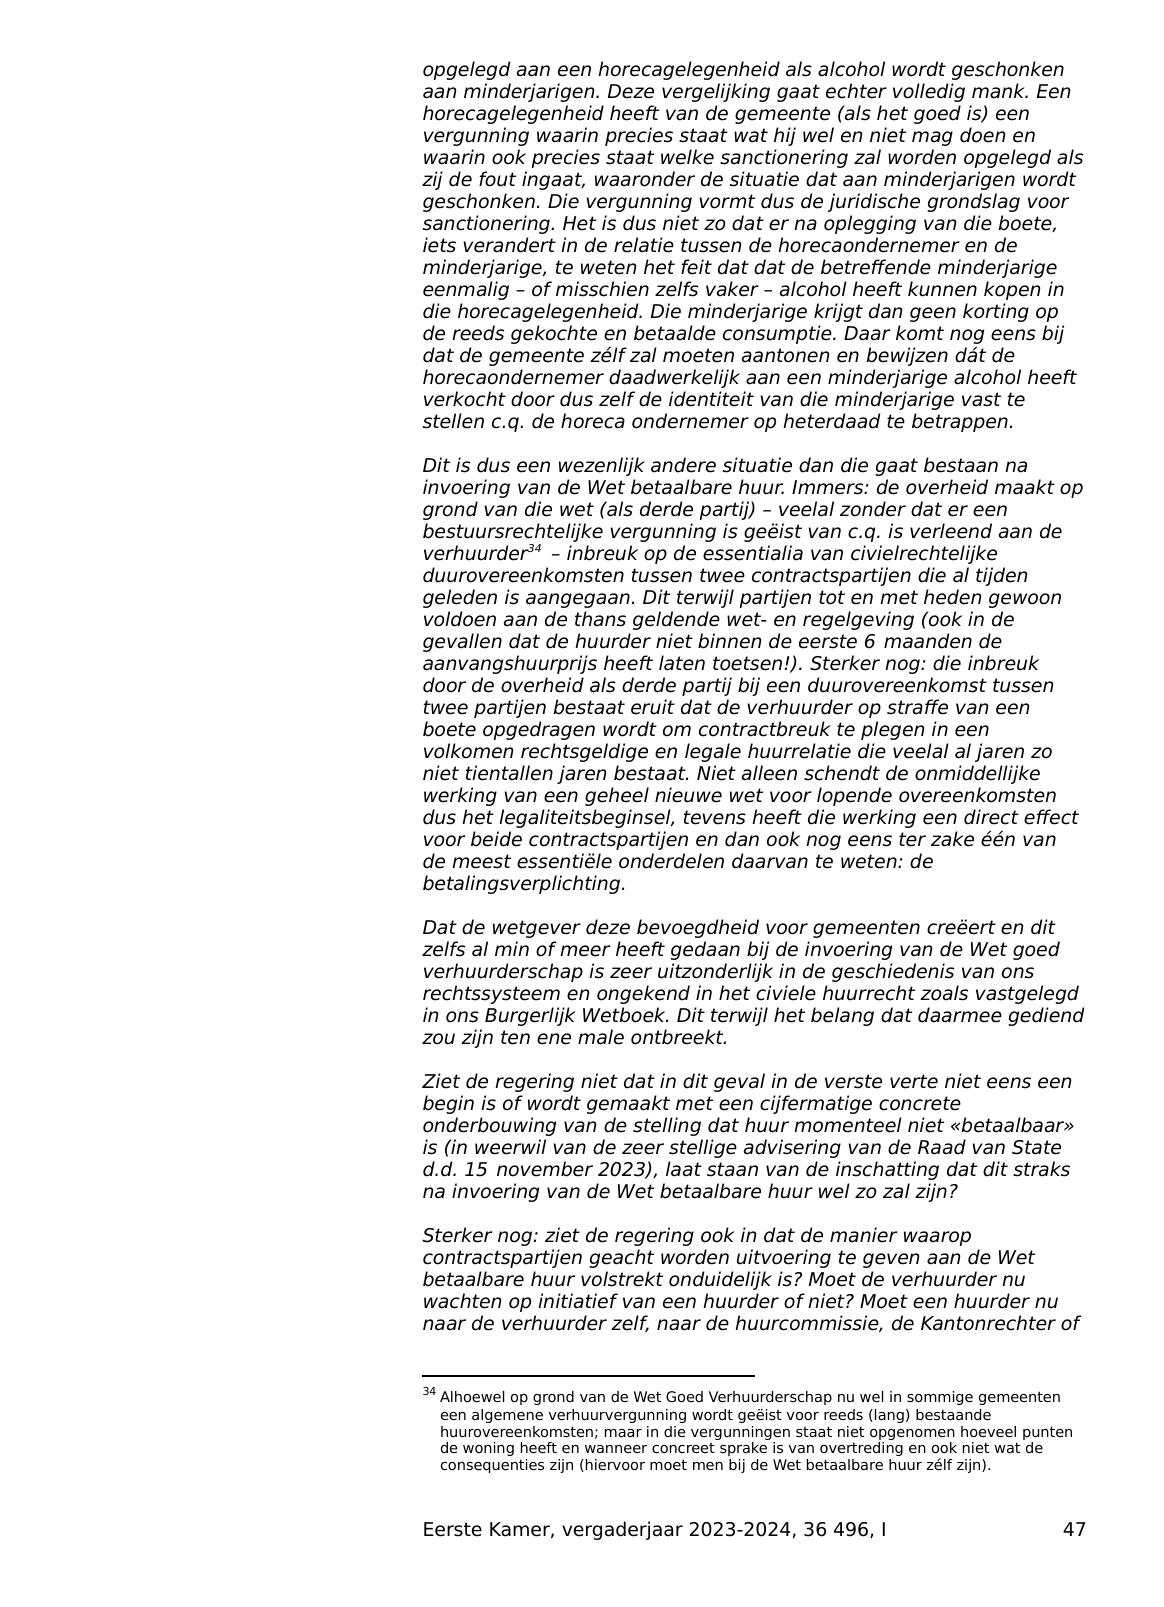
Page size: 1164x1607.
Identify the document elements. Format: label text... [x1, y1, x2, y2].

text Dat de wetgever deze bevoegdheid voor gemeenten creëert en dit zelfs al min of meer heeft gedaan bij de invoering van de Wet goed verhuurderschap is zeer uitzonderlijk in de geschiedenis van ons rechtssysteem en ongekend in het civiele huurrecht zoals vastgelegd in ons Burgerlijk Wetboek. Dit terwijl het belang dat daarmee gediend zou zijn ten ene male ontbreekt. [422, 917, 1087, 1048]
text opgelegd aan een horecagelegenheid als alcohol wordt geschonken aan minderjarigen. Deze vergelijking gaat echter volledig mank. Een horecagelegenheid heeft van de gemeente (als het goed is) een vergunning waarin precies staat wat hij wel en niet mag doen en waarin ook precies staat welke sanctionering zal worden opgelegd als zij de fout ingaat, waaronder de situatie dat aan minderjarigen wordt geschonken. Die vergunning vormt dus de juridische grondslag voor sanctionering. Het is dus niet zo dat er na oplegging van die boete, iets verandert in de relatie tussen de horecaondernemer en de minderjarige, te weten het feit dat dat de betreffende minderjarige eenmalig – of misschien zelfs vaker – alcohol heeft kunnen kopen in die horecagelegenheid. Die minderjarige krijgt dan geen korting op de reeds gekochte en betaalde consumptie. Daar komt nog eens bij dat de gemeente zélf zal moeten aantonen en bewijzen dát de horecaondernemer daadwerkelijk aan een minderjarige alcohol heeft verkocht door dus zelf de identiteit van die minderjarige vast te stellen c.q. de horeca ondernemer op heterdaad te betrappen. [422, 59, 1087, 433]
text Ziet de regering niet dat in dit geval in de verste verte niet eens een begin is of wordt gemaakt met een cijfermatige concrete onderbouwing van de stelling dat huur momenteel niet «betaalbaar» is (in weerwil van de zeer stellige advisering van de Raad van State d.d. 15 november 2023), laat staan van de inschatting dat dit straks na invoering van de Wet betaalbare huur wel zo zal zijn? [422, 1071, 1087, 1203]
text Dit is dus een wezenlijk andere situatie dan die gaat bestaan na invoering van de Wet betaalbare huur. Immers: de overheid maakt op grond van die wet (als derde partij) – veelal zonder dat er een bestuursrechtelijke vergunning is geëist van c.q. is verleend aan de verhuurder – inbreuk op de essentialia van civielrechtelijke duurovereenkomsten tussen twee contractspartijen die al tijden geleden is aangegaan. Dit terwijl partijen tot en met heden gewoon voldoen aan de thans geldende wet- en regelgeving (ook in de gevallen dat de huurder niet binnen de eerste 6 maanden de aanvangshuurprijs heeft laten toetsen!). Sterker nog: die inbreuk door de overheid als derde partij bij een duurovereenkomst tussen twee partijen bestaat eruit dat de verhuurder op straffe van een boete opgedragen wordt om contractbreuk te plegen in een volkomen rechtsgeldige en legale huurrelatie die veelal al jaren zo niet tientallen jaren bestaat. Niet alleen schendt de onmiddellijke werking van een geheel nieuwe wet voor lopende overeenkomsten dus het legaliteitsbeginsel, tevens heeft die werking een direct effect voor beide contractspartijen en dan ook nog eens ter zake één van de meest essentiële onderdelen daarvan te weten: de betalingsverplichting. [422, 455, 1087, 894]
text Sterker nog: ziet de regering ook in dat de manier waarop contractspartijen geacht worden uitvoering te geven aan de Wet betaalbare huur volstrekt onduidelijk is? Moet de verhuurder nu wachten op initiatief van een huurder of niet? Moet een huurder nu naar de verhuurder zelf, naar de huurcommissie, de Kantonrechter of [422, 1225, 1087, 1335]
text Alhoewel op grond van de Wet Goed Verhuurderschap nu wel in sommige gemeenten een algemene verhuurvergunning wordt geëist voor reeds (lang) bestaande huurovereenkomsten; maar in die vergunningen staat niet opgenomen hoeveel punten de woning heeft en wanneer concreet sprake is van overtreding en ook niet wat de consequenties zijn (hiervoor moet men bij de Wet betaalbare huur zélf zijn). [422, 1385, 1087, 1474]
